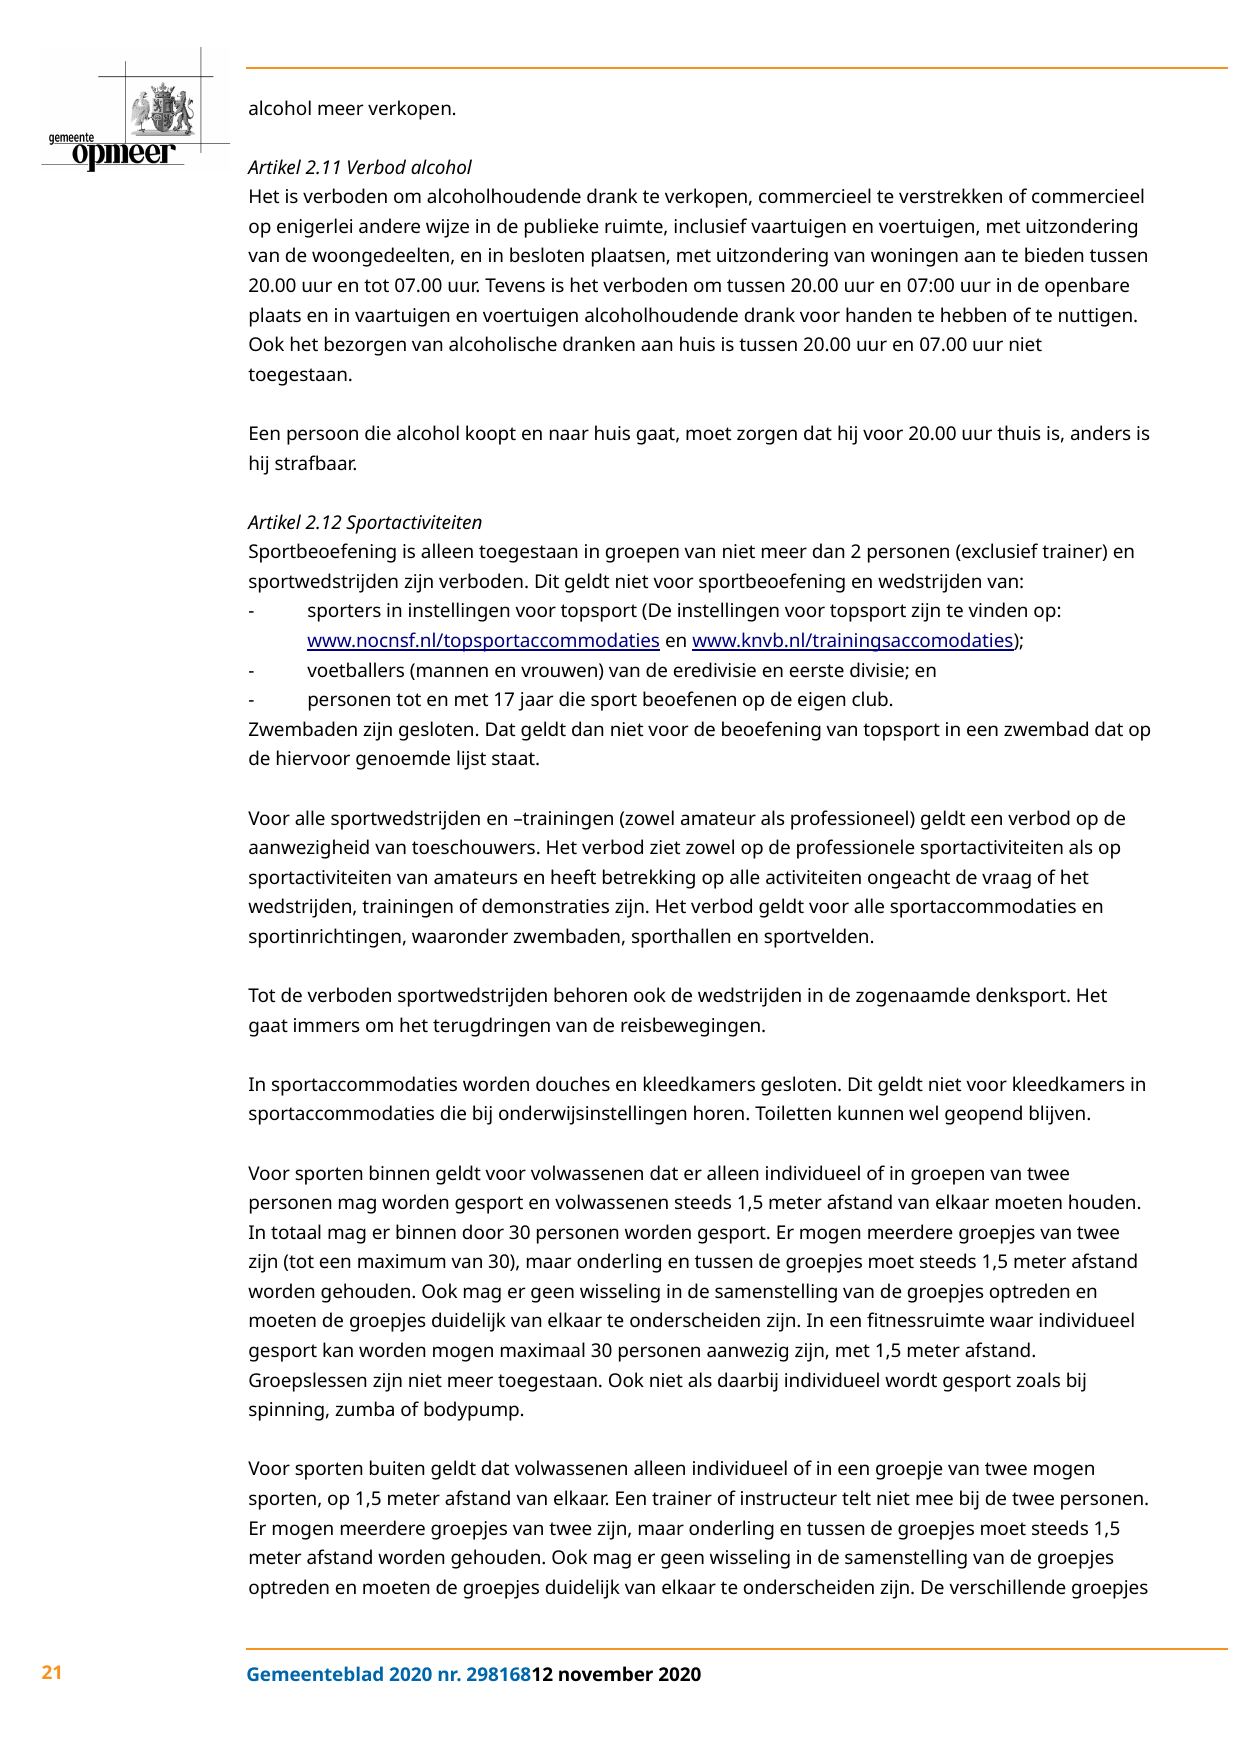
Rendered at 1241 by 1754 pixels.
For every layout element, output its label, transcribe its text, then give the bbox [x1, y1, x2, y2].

text Sportbeoefening is alleen toegestaan in groepen van niet meer dan 2 personen (exclusief trainer) en sportwedstrijden zijn verboden. Dit geldt niet voor sportbeoefening en wedstrijden van: [248, 538, 1152, 594]
text In sportaccommodaties worden douches en kleedkamers gesloten. Dit geldt niet voor kleedkamers in sportaccommodaties die bij onderwijsinstellingen horen. Toiletten kunnen wel geopend blijven. [248, 1071, 1152, 1126]
text alcohol meer verkopen. [248, 95, 1152, 121]
list voetballers (mannen en vrouwen) van de eredivisie en eerste divisie; en [248, 657, 1152, 683]
text Het is verboden om alcoholhoudende drank te verkopen, commercieel te verstrekken of commercieel op enigerlei andere wijze in de publieke ruimte, inclusief vaartuigen en voertuigen, met uitzondering van de woongedeelten, en in besloten plaatsen, met uitzondering van woningen aan te bieden tussen 20.00 uur en tot 07.00 uur. Tevens is het verboden om tussen 20.00 uur en 07:00 uur in de openbare plaats en in vaartuigen en voertuigen alcoholhoudende drank voor handen te hebben of te nuttigen. Ook het bezorgen van alcoholische dranken aan huis is tussen 20.00 uur en 07.00 uur niet toegestaan. [248, 183, 1152, 387]
text Een persoon die alcohol koopt en naar huis gaat, moet zorgen dat hij voor 20.00 uur thuis is, anders is hij strafbaar. [248, 420, 1152, 476]
list personen tot en met 17 jaar die sport beoefenen op de eigen club. [248, 686, 1152, 712]
text Artikel 2.12 Sportactiviteiten [248, 509, 1152, 535]
list sporters in instellingen voor topsport (De instellingen voor topsport zijn te vinden op: www.nocnsf.nl/topsportaccommodaties en www.knvb.nl/trainingsaccomodaties); [248, 598, 1152, 653]
text Voor sporten buiten geldt dat volwassenen alleen individueel of in een groepje van twee mogen sporten, op 1,5 meter afstand van elkaar. Een trainer of instructeur telt niet mee bij de twee personen. Er mogen meerdere groepjes van twee zijn, maar onderling en tussen de groepjes moet steeds 1,5 meter afstand worden gehouden. Ook mag er geen wisseling in de samenstelling van de groepjes optreden en moeten de groepjes duidelijk van elkaar te onderscheiden zijn. De verschillende groepjes [248, 1456, 1152, 1600]
text Tot de verboden sportwedstrijden behoren ook de wedstrijden in de zogenaamde denksport. Het gaat immers om het terugdringen van de reisbewegingen. [248, 982, 1152, 1038]
picture [41, 47, 231, 172]
text Zwembaden zijn gesloten. Dat geldt dan niet voor de beoefening van topsport in een zwembad dat op de hiervoor genoemde lijst staat. [248, 716, 1152, 771]
text Voor alle sportwedstrijden en –trainingen (zowel amateur als professioneel) geldt een verbod op de aanwezigheid van toeschouwers. Het verbod ziet zowel op de professionele sportactiviteiten als op sportactiviteiten van amateurs en heeft betrekking op alle activiteiten ongeacht de vraag of het wedstrijden, trainingen of demonstraties zijn. Het verbod geldt voor alle sportaccommodaties en sportinrichtingen, waaronder zwembaden, sporthallen en sportvelden. [248, 805, 1152, 949]
text Voor sporten binnen geldt voor volwassenen dat er alleen individueel of in groepen van twee personen mag worden gesport en volwassenen steeds 1,5 meter afstand van elkaar moeten houden. In totaal mag er binnen door 30 personen worden gesport. Er mogen meerdere groepjes van twee zijn (tot een maximum van 30), maar onderling en tussen de groepjes moet steeds 1,5 meter afstand worden gehouden. Ook mag er geen wisseling in de samenstelling van de groepjes optreden en moeten de groepjes duidelijk van elkaar te onderscheiden zijn. In een fitnessruimte waar individueel gesport kan worden mogen maximaal 30 personen aanwezig zijn, met 1,5 meter afstand. Groepslessen zijn niet meer toegestaan. Ook niet als daarbij individueel wordt gesport zoals bij spinning, zumba of bodypump. [248, 1160, 1152, 1422]
text Artikel 2.11 Verbod alcohol [248, 154, 1152, 180]
